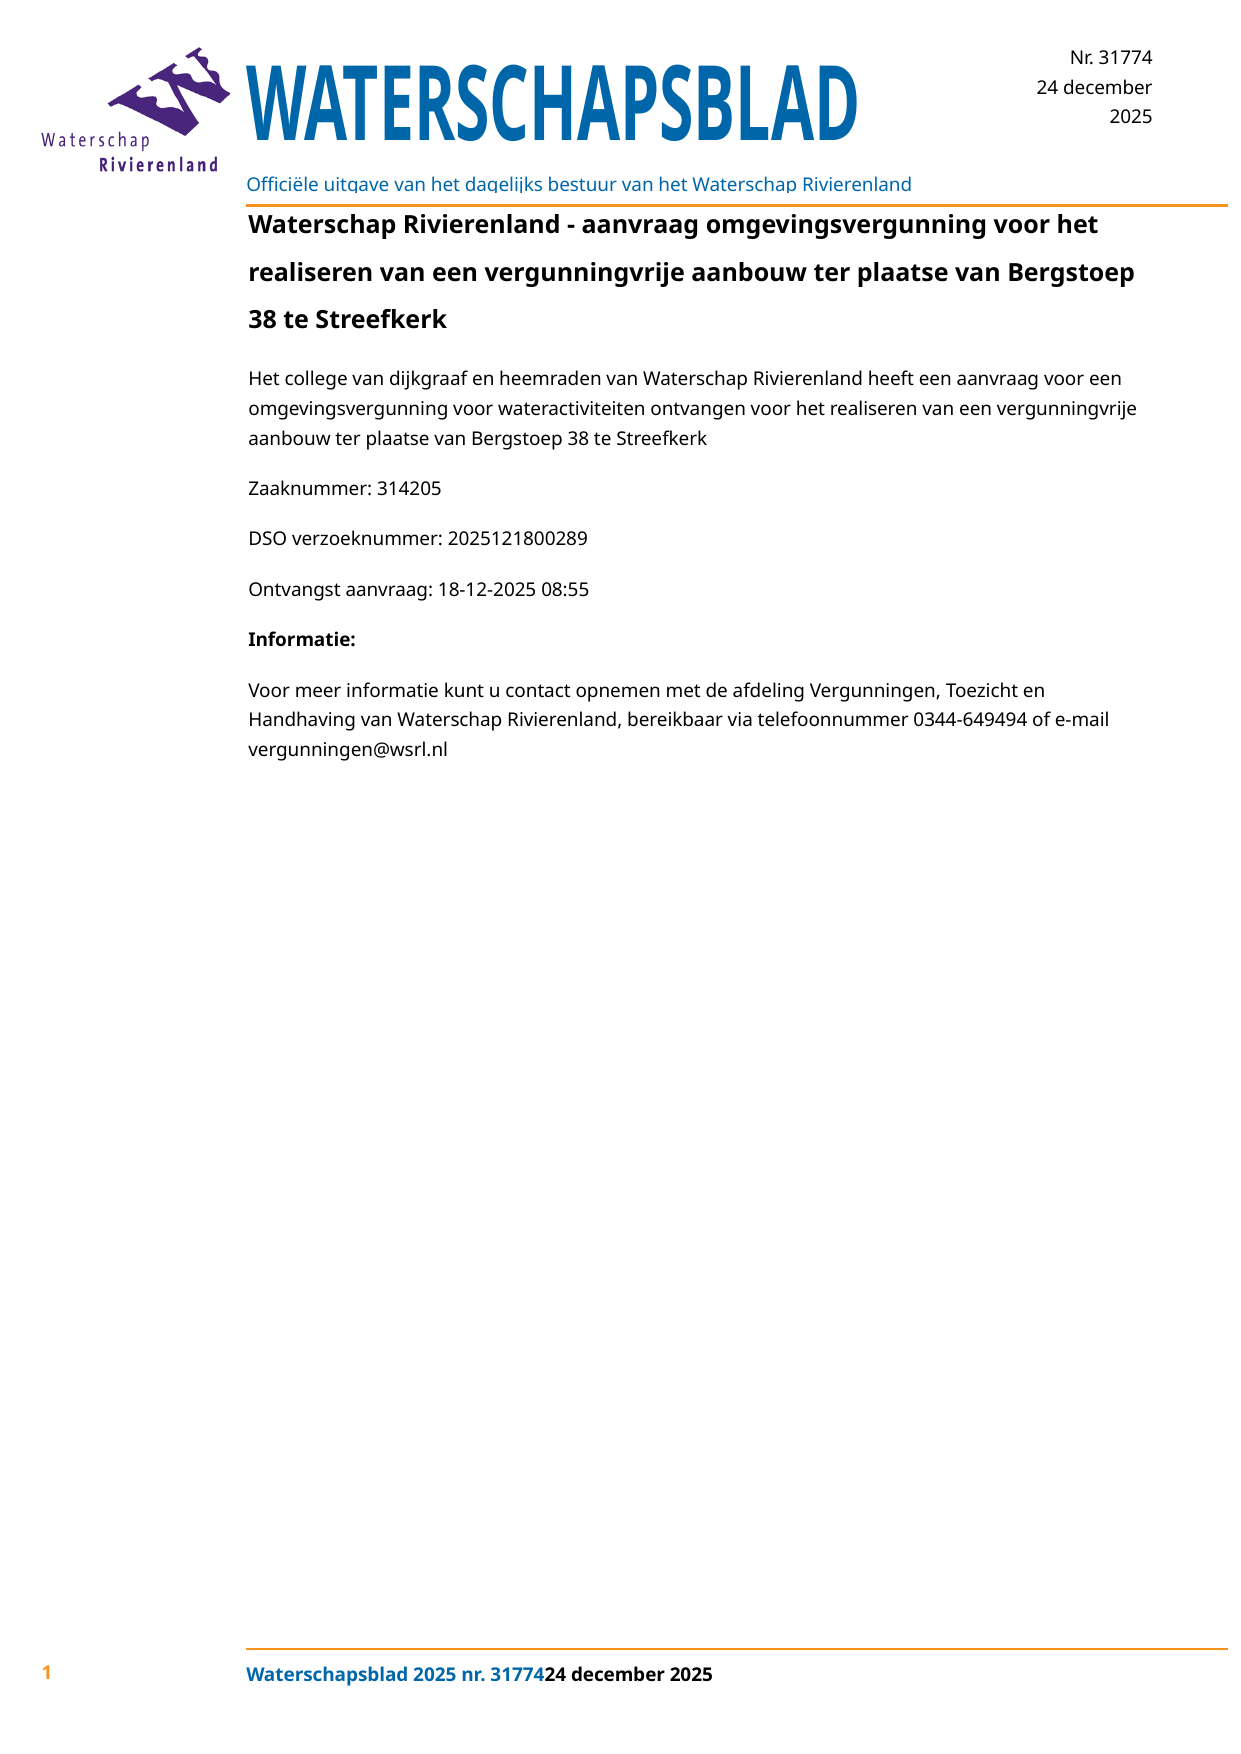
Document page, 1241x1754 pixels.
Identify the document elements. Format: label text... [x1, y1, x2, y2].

picture [41, 47, 231, 172]
text Ontvangst aanvraag: 18-12-2025 08:55 [248, 576, 1152, 602]
text Voor meer informatie kunt u contact opnemen met de afdeling Vergunningen, Toezicht en Handhaving van Waterschap Rivierenland, bereikbaar via telefoonnummer 0344-649494 of e-mail vergunningen@wsrl.nl [248, 677, 1152, 762]
text Zaaknummer: 314205 [248, 475, 1152, 501]
text Informatie: [248, 626, 1152, 652]
text Het college van dijkgraaf en heemraden van Waterschap Rivierenland heeft een aanvraag voor een omgevingsvergunning voor wateractiviteiten ontvangen voor het realiseren van een vergunningvrije aanbouw ter plaatse van Bergstoep 38 te Streefkerk [248, 366, 1152, 450]
text Waterschap Rivierenland - aanvraag omgevingsvergunning voor het realiseren van een vergunningvrije aanbouw ter plaatse van Bergstoep 38 te Streefkerk [248, 207, 1152, 336]
text DSO verzoeknummer: 2025121800289 [248, 526, 1152, 551]
